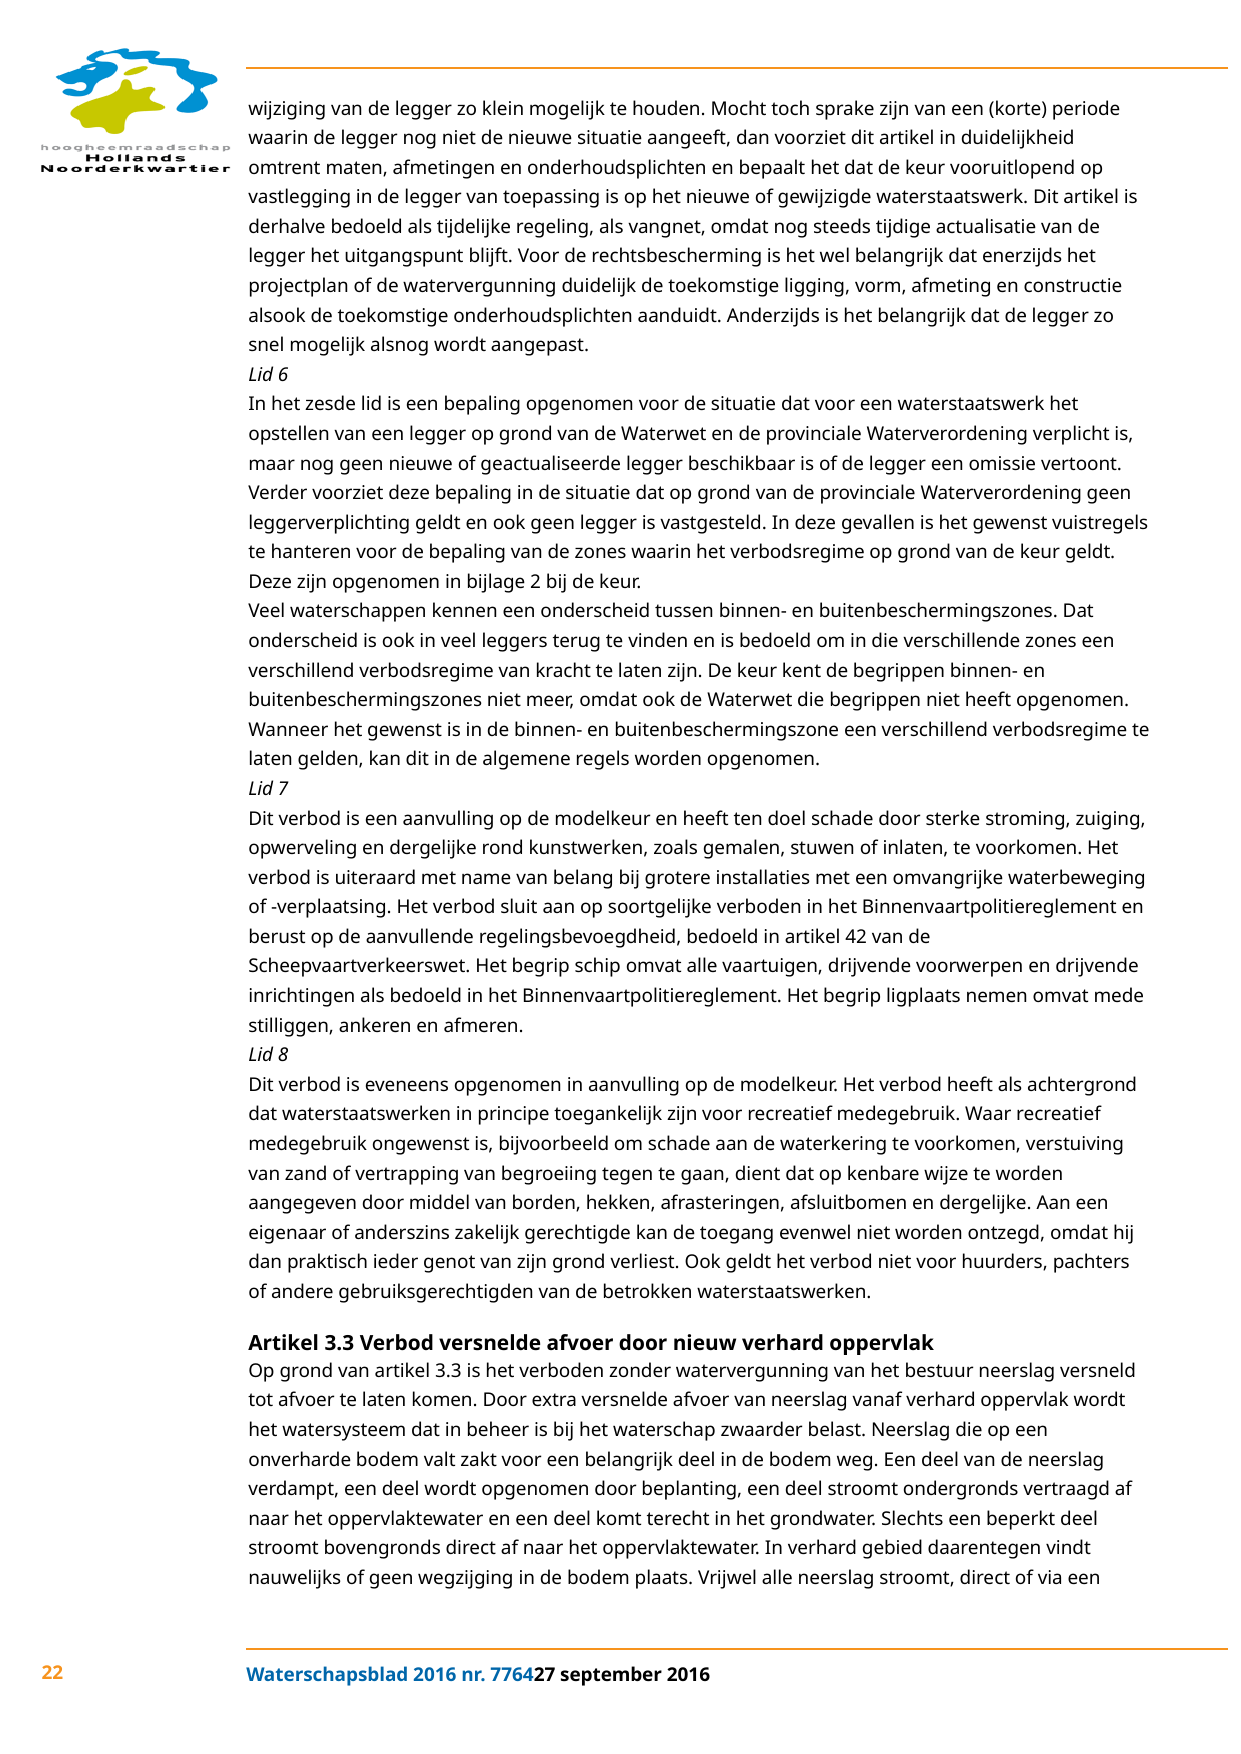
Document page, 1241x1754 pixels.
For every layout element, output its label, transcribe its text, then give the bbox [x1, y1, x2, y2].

text Op grond van artikel 3.3 is het verboden zonder watervergunning van het bestuur neerslag versneld tot afvoer te laten komen. Door extra versnelde afvoer van neerslag vanaf verhard oppervlak wordt het watersysteem dat in beheer is bij het waterschap zwaarder belast. Neerslag die op een onverharde bodem valt zakt voor een belangrijk deel in de bodem weg. Een deel van de neerslag verdampt, een deel wordt opgenomen door beplanting, een deel stroomt ondergronds vertraagd af naar het oppervlaktewater en een deel komt terecht in het grondwater. Slechts een beperkt deel stroomt bovengronds direct af naar het oppervlaktewater. In verhard gebied daarentegen vindt nauwelijks of geen wegzijging in de bodem plaats. Vrijwel alle neerslag stroomt, direct of via een [248, 1357, 1152, 1590]
text Lid 8 [248, 1041, 1152, 1067]
picture [41, 47, 231, 172]
text wijziging van de legger zo klein mogelijk te houden. Mocht toch sprake zijn van een (korte) periode waarin de legger nog niet de nieuwe situatie aangeeft, dan voorziet dit artikel in duidelijkheid omtrent maten, afmetingen en onderhoudsplichten en bepaalt het dat de keur vooruitlopend op vastlegging in de legger van toepassing is op het nieuwe of gewijzigde waterstaatswerk. Dit artikel is derhalve bedoeld als tijdelijke regeling, als vangnet, omdat nog steeds tijdige actualisatie van de legger het uitgangspunt blijft. Voor de rechtsbescherming is het wel belangrijk dat enerzijds het projectplan of de watervergunning duidelijk de toekomstige ligging, vorm, afmeting en constructie alsook de toekomstige onderhoudsplichten aanduidt. Anderzijds is het belangrijk dat de legger zo snel mogelijk alsnog wordt aangepast. [248, 95, 1152, 357]
text Artikel 3.3 Verbod versnelde afvoer door nieuw verhard oppervlak [248, 1328, 1152, 1357]
text Lid 7 [248, 775, 1152, 801]
text Dit verbod is een aanvulling op de modelkeur en heeft ten doel schade door sterke stroming, zuiging, opwerveling en dergelijke rond kunstwerken, zoals gemalen, stuwen of inlaten, te voorkomen. Het verbod is uiteraard met name van belang bij grotere installaties met een omvangrijke waterbeweging of -verplaatsing. Het verbod sluit aan op soortgelijke verboden in het Binnenvaartpolitiereglement en berust op de aanvullende regelingsbevoegdheid, bedoeld in artikel 42 van de Scheepvaartverkeerswet. Het begrip schip omvat alle vaartuigen, drijvende voorwerpen en drijvende inrichtingen als bedoeld in het Binnenvaartpolitiereglement. Het begrip ligplaats nemen omvat mede stilliggen, ankeren en afmeren. [248, 805, 1152, 1038]
text Lid 6 [248, 361, 1152, 387]
text Veel waterschappen kennen een onderscheid tussen binnen- en buitenbeschermingszones. Dat onderscheid is ook in veel leggers terug te vinden en is bedoeld om in die verschillende zones een verschillend verbodsregime van kracht te laten zijn. De keur kent de begrippen binnen- en buitenbeschermingszones niet meer, omdat ook de Waterwet die begrippen niet heeft opgenomen. Wanneer het gewenst is in de binnen- en buitenbeschermingszone een verschillend verbodsregime te laten gelden, kan dit in de algemene regels worden opgenomen. [248, 598, 1152, 771]
text In het zesde lid is een bepaling opgenomen voor de situatie dat voor een waterstaatswerk het opstellen van een legger op grond van de Waterwet en de provinciale Waterverordening verplicht is, maar nog geen nieuwe of geactualiseerde legger beschikbaar is of de legger een omissie vertoont. Verder voorziet deze bepaling in de situatie dat op grond van de provinciale Waterverordening geen leggerverplichting geldt en ook geen legger is vastgesteld. In deze gevallen is het gewenst vuistregels te hanteren voor de bepaling van de zones waarin het verbodsregime op grond van de keur geldt. Deze zijn opgenomen in bijlage 2 bij de keur. [248, 391, 1152, 594]
text Dit verbod is eveneens opgenomen in aanvulling op de modelkeur. Het verbod heeft als achtergrond dat waterstaatswerken in principe toegankelijk zijn voor recreatief medegebruik. Waar recreatief medegebruik ongewenst is, bijvoorbeeld om schade aan de waterkering te voorkomen, verstuiving van zand of vertrapping van begroeiing tegen te gaan, dient dat op kenbare wijze te worden aangegeven door middel van borden, hekken, afrasteringen, afsluitbomen en dergelijke. Aan een eigenaar of anderszins zakelijk gerechtigde kan de toegang evenwel niet worden ontzegd, omdat hij dan praktisch ieder genot van zijn grond verliest. Ook geldt het verbod niet voor huurders, pachters of andere gebruiksgerechtigden van de betrokken waterstaatswerken. [248, 1071, 1152, 1304]
